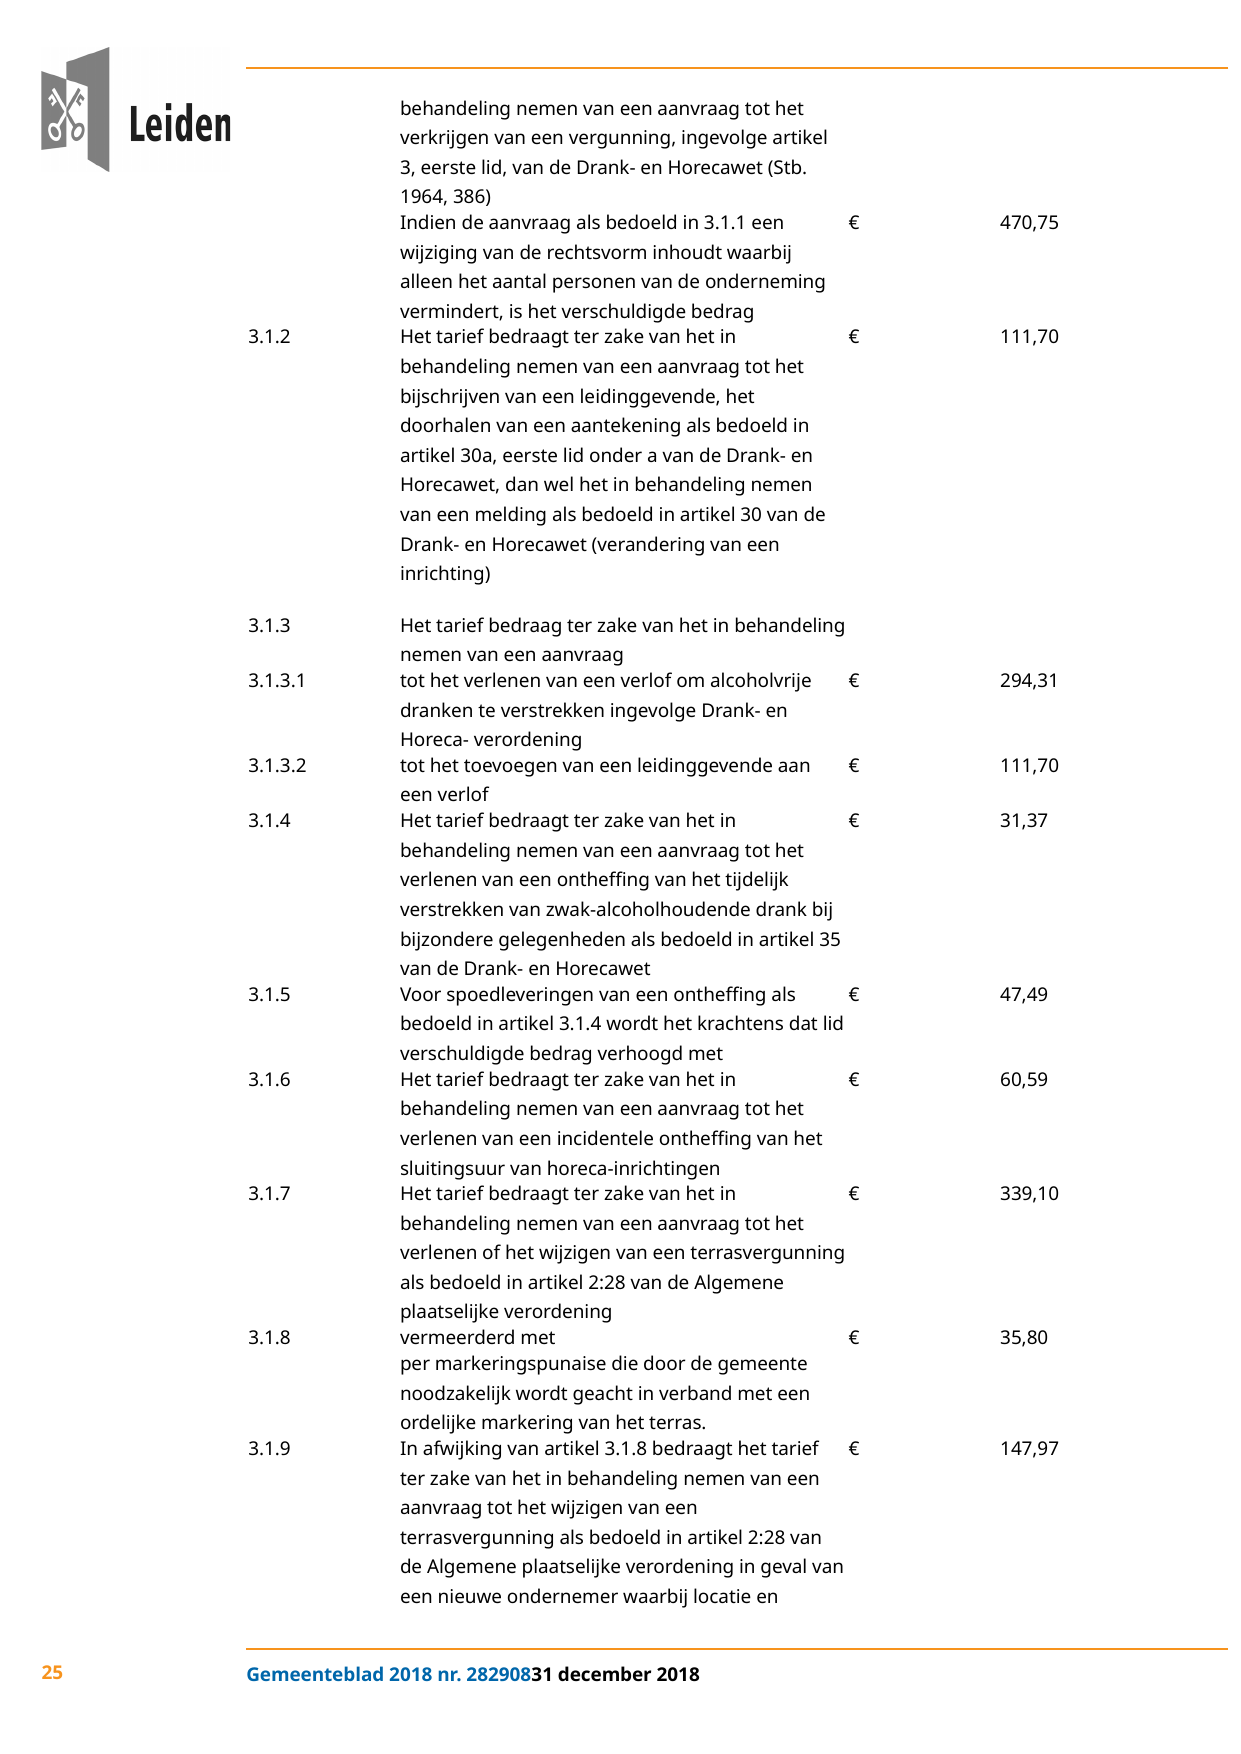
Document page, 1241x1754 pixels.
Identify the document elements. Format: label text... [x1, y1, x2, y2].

table_cell € [848, 324, 1000, 586]
table_cell In afwijking van artikel 3.1.8 bedraagt het tarief ter zake van het in behandeling nemen van een aanvraag tot het wijzigen van een terrasvergunning als bedoeld in artikel 2:28 van de Algemene plaatselijke verordening in geval van een nieuwe ondernemer waarbij locatie en [400, 1435, 848, 1609]
table_cell 3.1.5 [248, 981, 400, 1066]
table_cell 3.1.9 [248, 1435, 400, 1609]
table_cell [1000, 586, 1152, 612]
table_cell [248, 1350, 400, 1435]
table_cell behandeling nemen van een aanvraag tot het verkrijgen van een vergunning, ingevolge artikel 3, eerste lid, van de Drank- en Horecawet (Stb. 1964, 386) [400, 95, 848, 209]
table_cell 339,10 [1000, 1180, 1152, 1324]
picture [41, 47, 231, 172]
table_cell Het tarief bedraag ter zake van het in behandeling nemen van een aanvraag [400, 612, 848, 667]
table_cell € [848, 1180, 1000, 1324]
table_cell [1000, 95, 1152, 209]
table_cell 147,97 [1000, 1435, 1152, 1609]
table_cell 294,31 [1000, 667, 1152, 752]
table_cell 31,37 [1000, 808, 1152, 981]
table_cell [848, 612, 1000, 667]
table_cell 470,75 [1000, 209, 1152, 324]
table_cell € [848, 1066, 1000, 1180]
table_cell Het tarief bedraagt ter zake van het in behandeling nemen van een aanvraag tot het verlenen van een incidentele ontheffing van het sluitingsuur van horeca-inrichtingen [400, 1066, 848, 1180]
table_cell 60,59 [1000, 1066, 1152, 1180]
table_cell € [848, 667, 1000, 752]
table_cell € [848, 808, 1000, 981]
table_cell 3.1.3.2 [248, 752, 400, 807]
table_cell 3.1.3.1 [248, 667, 400, 752]
table_cell € [848, 1325, 1000, 1350]
table_cell € [848, 1435, 1000, 1609]
table_cell Het tarief bedraagt ter zake van het in behandeling nemen van een aanvraag tot het verlenen van een ontheffing van het tijdelijk verstrekken van zwak-alcoholhoudende drank bij bijzondere gelegenheden als bedoeld in artikel 35 van de Drank- en Horecawet [400, 808, 848, 981]
table_cell Het tarief bedraagt ter zake van het in behandeling nemen van een aanvraag tot het bijschrijven van een leidinggevende, het doorhalen van een aantekening als bedoeld in artikel 30a, eerste lid onder a van de Drank- en Horecawet, dan wel het in behandeling nemen van een melding als bedoeld in artikel 30 van de Drank- en Horecawet (verandering van een inrichting) [400, 324, 848, 586]
table_cell 111,70 [1000, 752, 1152, 807]
table_cell [848, 586, 1000, 612]
table_cell 3.1.6 [248, 1066, 400, 1180]
table_cell 3.1.3 [248, 612, 400, 667]
table_cell 3.1.2 [248, 324, 400, 586]
table_cell 111,70 [1000, 324, 1152, 586]
table_cell [848, 95, 1000, 209]
table_cell tot het toevoegen van een leidinggevende aan een verlof [400, 752, 848, 807]
table_cell per markeringspunaise die door de gemeente noodzakelijk wordt geacht in verband met een ordelijke markering van het terras. [400, 1350, 848, 1435]
table_cell Het tarief bedraagt ter zake van het in behandeling nemen van een aanvraag tot het verlenen of het wijzigen van een terrasvergunning als bedoeld in artikel 2:28 van de Algemene plaatselijke verordening [400, 1180, 848, 1324]
table_cell [248, 209, 400, 324]
table_cell € [848, 752, 1000, 807]
table_cell [848, 1350, 1000, 1435]
table_cell [1000, 612, 1152, 667]
table_cell [248, 95, 400, 209]
table_cell € [848, 209, 1000, 324]
table_cell [400, 586, 848, 612]
table_cell [1000, 1350, 1152, 1435]
table_cell € [848, 981, 1000, 1066]
table_cell Indien de aanvraag als bedoeld in 3.1.1 een wijziging van de rechtsvorm inhoudt waarbij alleen het aantal personen van de onderneming vermindert, is het verschuldigde bedrag [400, 209, 848, 324]
table_cell 47,49 [1000, 981, 1152, 1066]
table_cell Voor spoedleveringen van een ontheffing als bedoeld in artikel 3.1.4 wordt het krachtens dat lid verschuldigde bedrag verhoogd met [400, 981, 848, 1066]
table_cell 35,80 [1000, 1325, 1152, 1350]
table_cell 3.1.4 [248, 808, 400, 981]
table_cell [248, 586, 400, 612]
table_cell tot het verlenen van een verlof om alcoholvrije dranken te verstrekken ingevolge Drank- en Horeca- verordening [400, 667, 848, 752]
table_cell vermeerderd met [400, 1325, 848, 1350]
table_cell 3.1.8 [248, 1325, 400, 1350]
table_cell 3.1.7 [248, 1180, 400, 1324]
